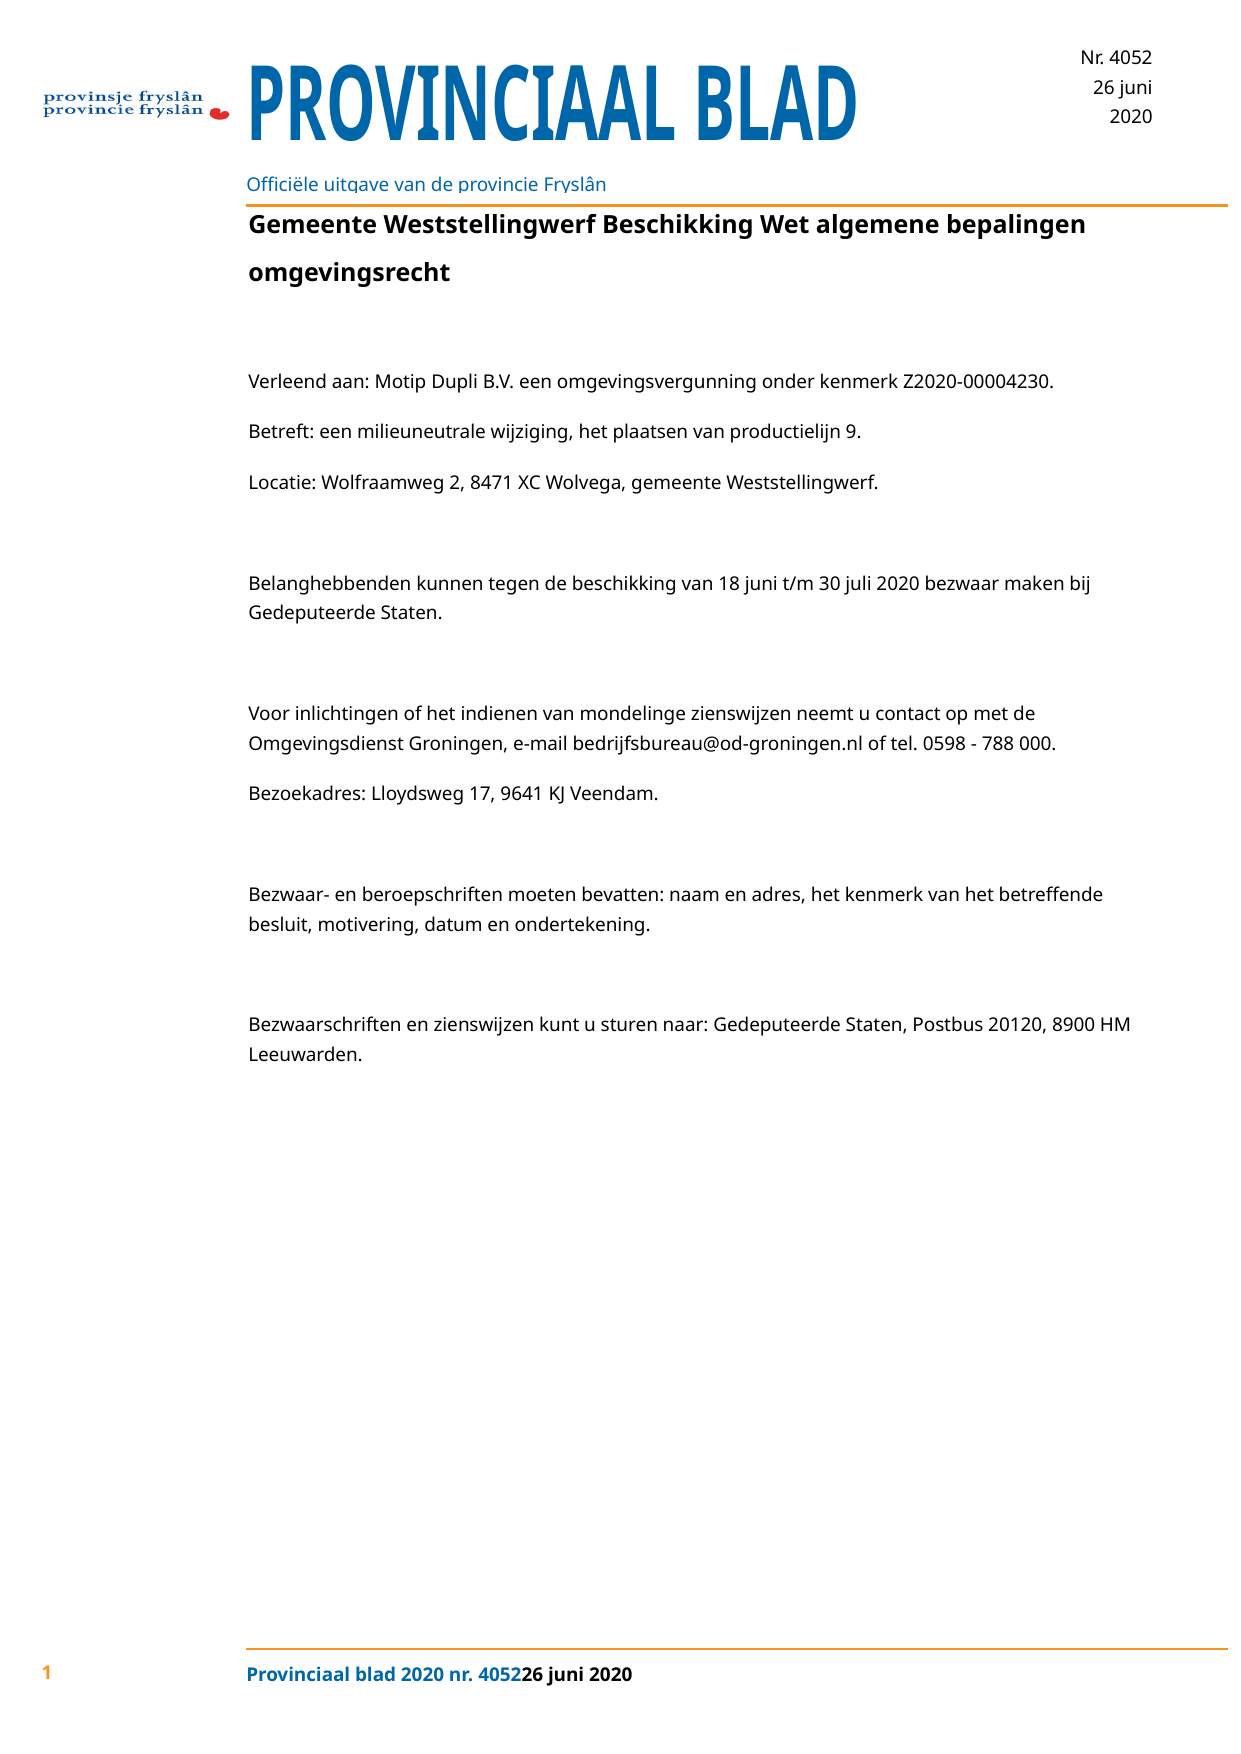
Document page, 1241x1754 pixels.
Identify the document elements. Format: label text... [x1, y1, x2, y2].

text Bezwaarschriften en zienswijzen kunt u sturen naar: Gedeputeerde Staten, Postbus 20120, 8900 HM Leeuwarden. [248, 1012, 1152, 1067]
text Belanghebbenden kunnen tegen de beschikking van 18 juni t/m 30 juli 2020 bezwaar maken bij Gedeputeerde Staten. [248, 570, 1152, 625]
text Locatie: Wolfraamweg 2, 8471 XC Wolvega, gemeente Weststellingwerf. [248, 469, 1152, 495]
text Bezoekadres: Lloydsweg 17, 9641 KJ Veendam. [248, 780, 1152, 806]
text Gemeente Weststellingwerf Beschikking Wet algemene bepalingen omgevingsrecht [248, 207, 1152, 288]
picture [41, 47, 231, 172]
text Verleend aan: Motip Dupli B.V. een omgevingsvergunning onder kenmerk Z2020-00004230. [248, 368, 1152, 394]
text Voor inlichtingen of het indienen van mondelinge zienswijzen neemt u contact op met de Omgevingsdienst Groningen, e-mail bedrijfsbureau@od-groningen.nl of tel. 0598 - 788 000. [248, 700, 1152, 756]
text Betreft: een milieuneutrale wijziging, het plaatsen van productielijn 9. [248, 419, 1152, 444]
text Bezwaar- en beroepschriften moeten bevatten: naam en adres, het kenmerk van het betreffende besluit, motivering, datum en ondertekening. [248, 881, 1152, 937]
